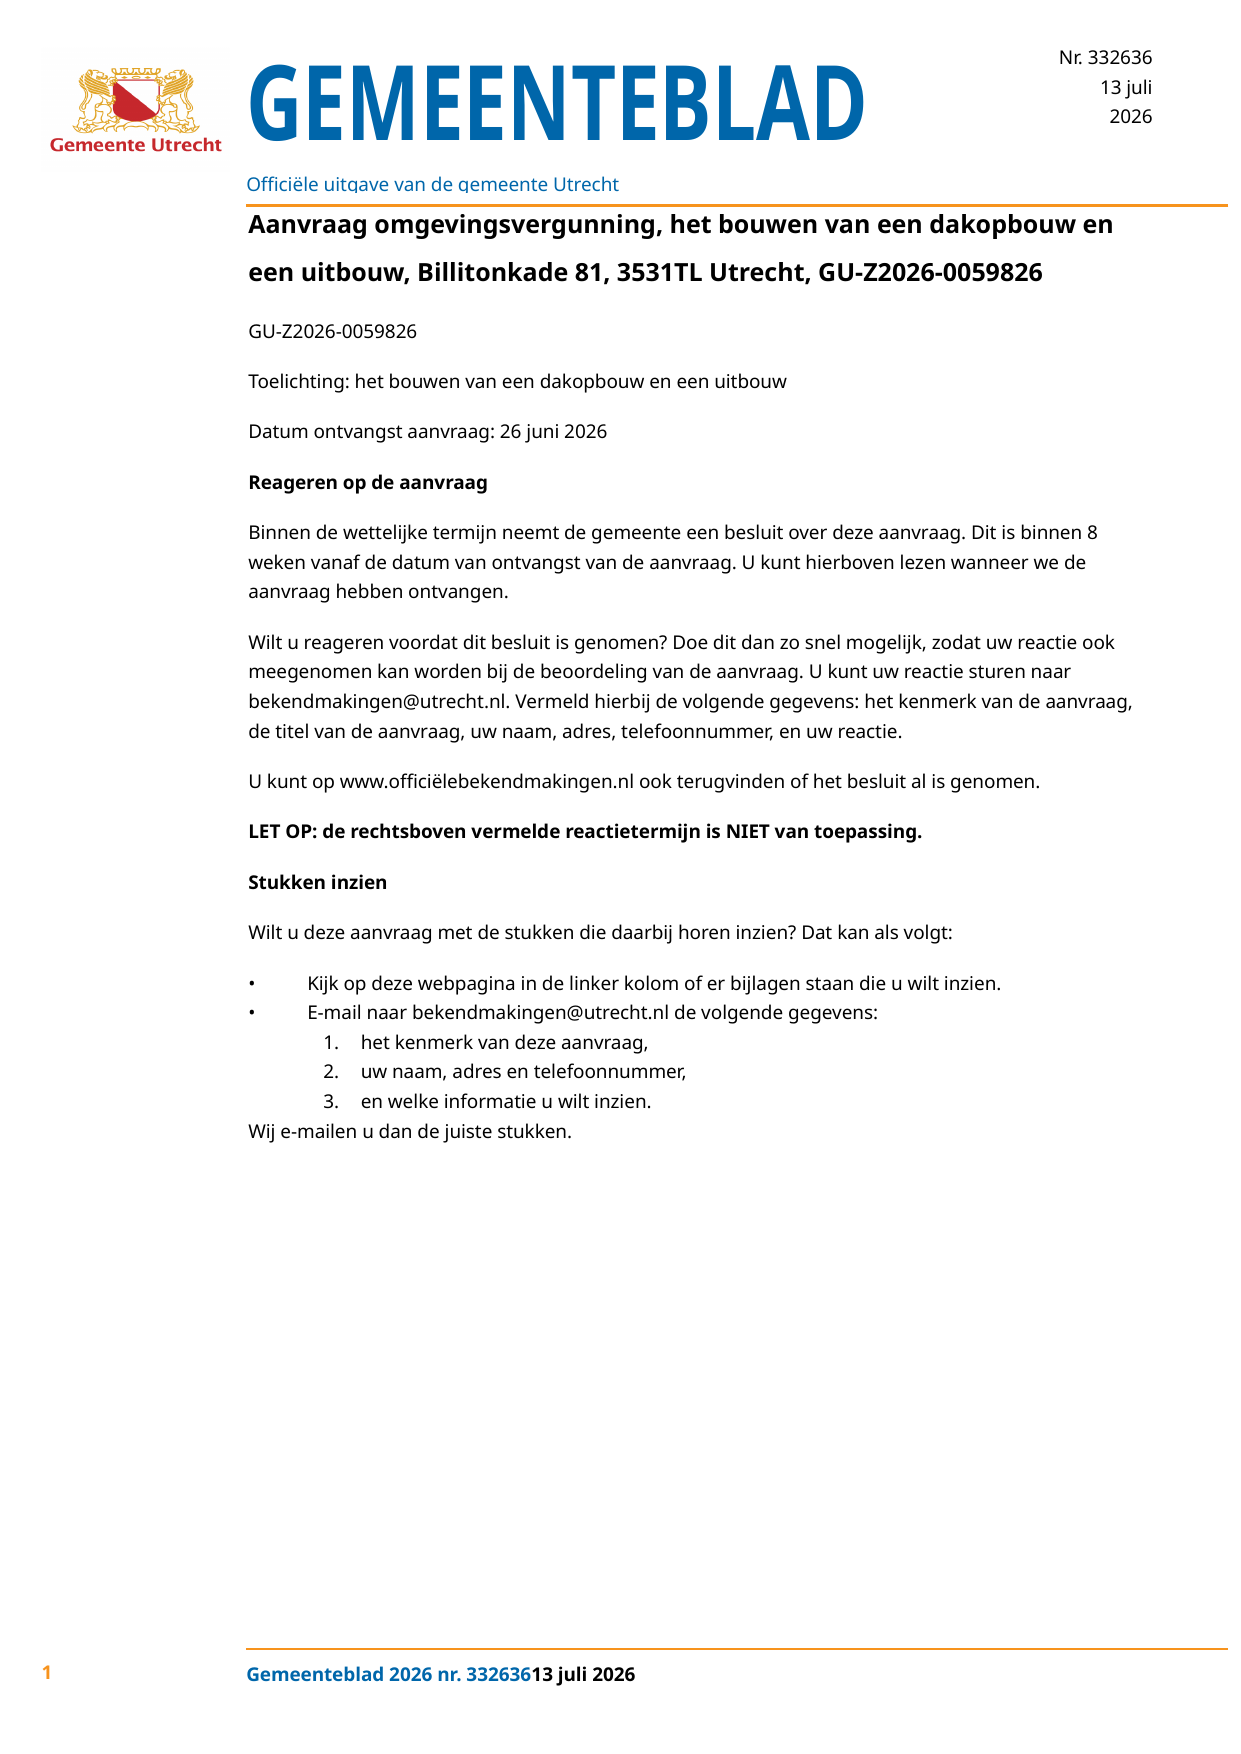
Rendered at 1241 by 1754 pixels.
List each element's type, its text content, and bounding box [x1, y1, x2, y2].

text Binnen de wettelijke termijn neemt de gemeente een besluit over deze aanvraag. Dit is binnen 8 weken vanaf de datum van ontvangst van de aanvraag. U kunt hierboven lezen wanneer we de aanvraag hebben ontvangen. [248, 519, 1152, 604]
text GU-Z2026-0059826 [248, 318, 1152, 344]
text Wilt u deze aanvraag met de stukken die daarbij horen inzien? Dat kan als volgt: [248, 919, 1152, 945]
text LET OP: de rechtsboven vermelde reactietermijn is NIET van toepassing. [248, 819, 1152, 844]
text Reageren op de aanvraag [248, 469, 1152, 495]
list Kijk op deze webpagina in de linker kolom of er bijlagen staan die u wilt inzien. [248, 970, 1152, 996]
text Wij e-mailen u dan de juiste stukken. [248, 1118, 1152, 1144]
text Aanvraag omgevingsvergunning, het bouwen van een dakopbouw en een uitbouw, Billitonkade 81, 3531TL Utrecht, GU-Z2026-0059826 [248, 207, 1152, 288]
list uw naam, adres en telefoonnummer, [323, 1059, 1152, 1084]
text Datum ontvangst aanvraag: 26 juni 2026 [248, 419, 1152, 444]
list en welke informatie u wilt inzien. [323, 1088, 1152, 1114]
text U kunt op www.officiëlebekendmakingen.nl ook terugvinden of het besluit al is genomen. [248, 768, 1152, 794]
text Wilt u reageren voordat dit besluit is genomen? Doe dit dan zo snel mogelijk, zodat uw reactie ook meegenomen kan worden bij de beoordeling van de aanvraag. U kunt uw reactie sturen naar bekendmakingen@utrecht.nl. Vermeld hierbij de volgende gegevens: het kenmerk van de aanvraag, de titel van de aanvraag, uw naam, adres, telefoonnummer, en uw reactie. [248, 629, 1152, 744]
text Stukken inzien [248, 869, 1152, 895]
list E-mail naar bekendmakingen@utrecht.nl de volgende gegevens: [248, 999, 1152, 1025]
picture [41, 47, 231, 172]
text Toelichting: het bouwen van een dakopbouw en een uitbouw [248, 368, 1152, 394]
list het kenmerk van deze aanvraag, [323, 1029, 1152, 1055]
